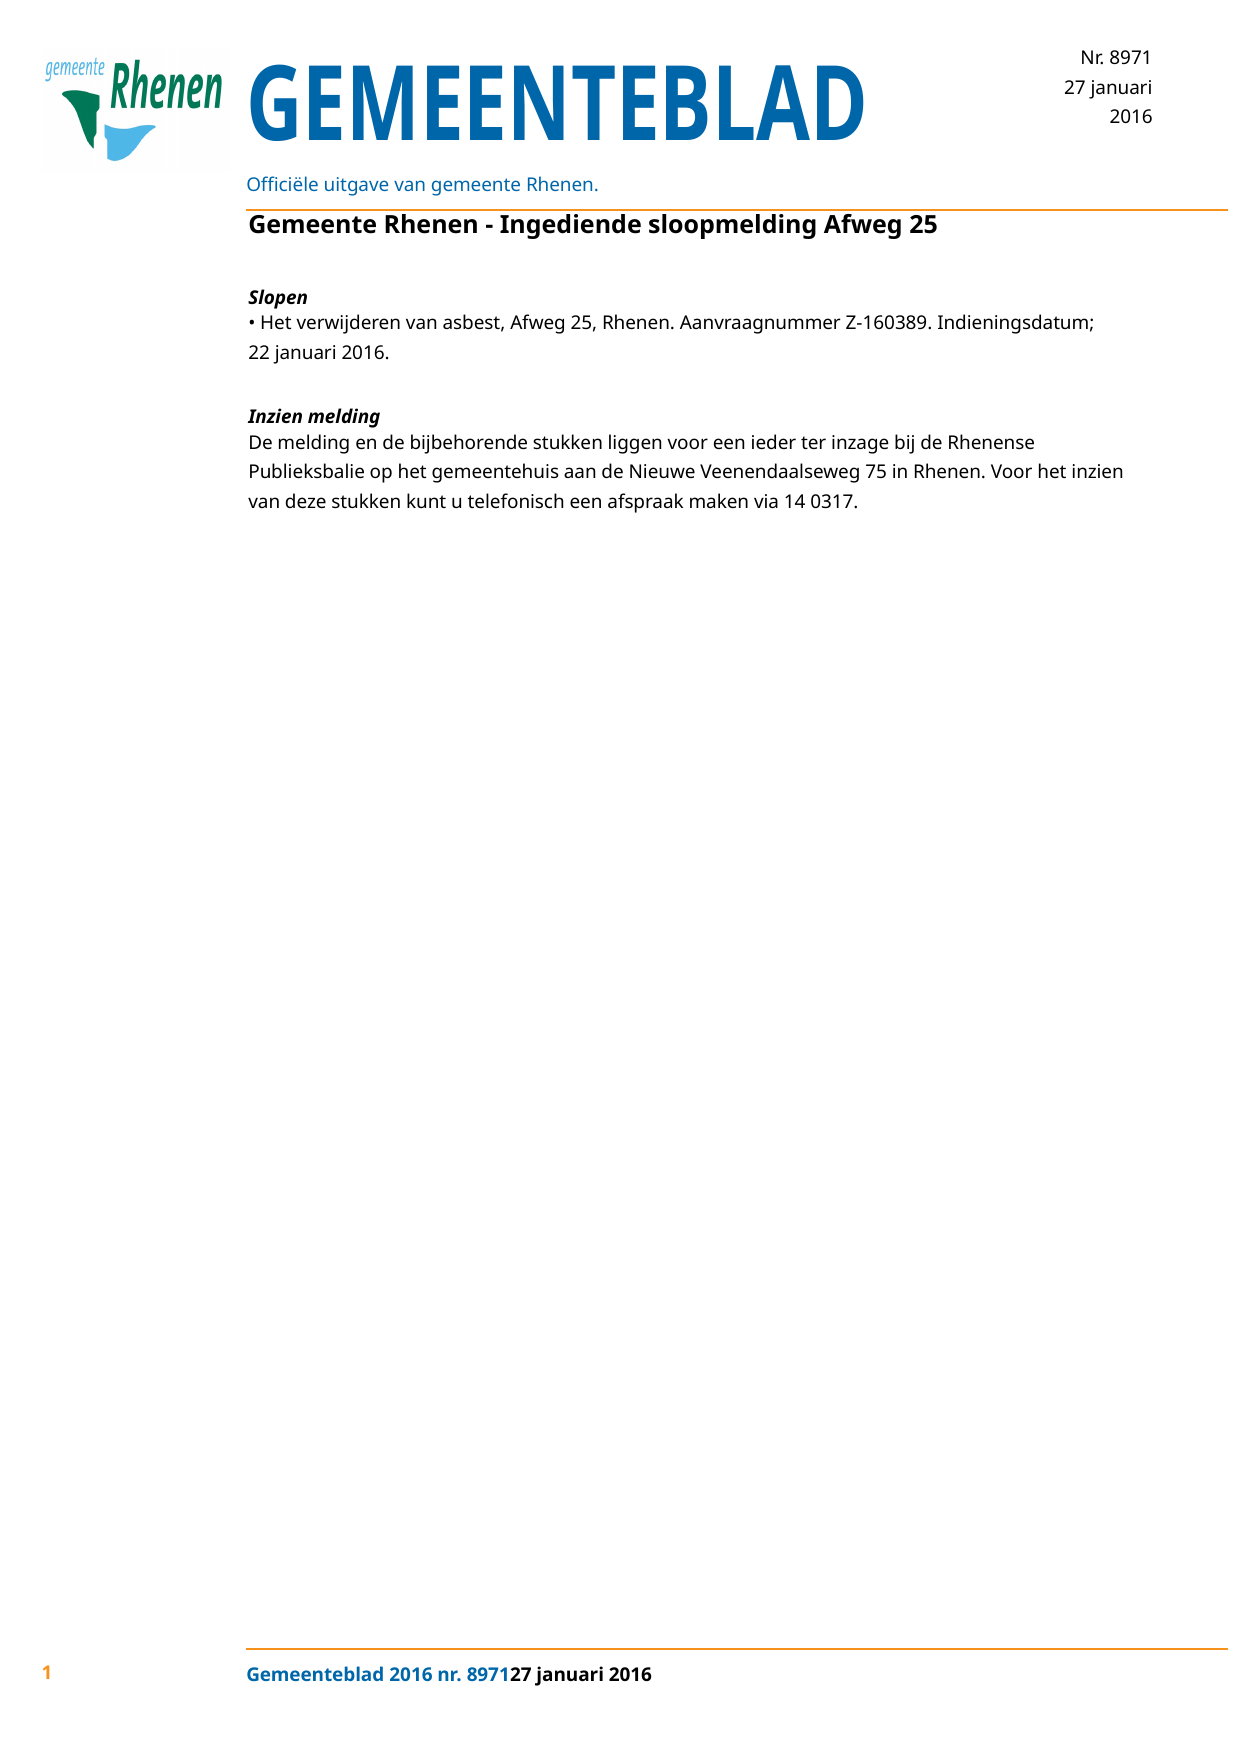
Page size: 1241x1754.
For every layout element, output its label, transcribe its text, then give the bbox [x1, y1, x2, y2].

text Slopen [248, 284, 1152, 309]
text • Het verwijderen van asbest, Afweg 25, Rhenen. Aanvraagnummer Z-160389. Indieningsdatum; 22 januari 2016. [248, 309, 1152, 365]
text Gemeente Rhenen - Ingediende sloopmelding Afweg 25 [248, 211, 1152, 241]
picture [41, 47, 231, 172]
text Inzien melding [248, 403, 1152, 429]
text De melding en de bijbehorende stukken liggen voor een ieder ter inzage bij de Rhenense Publieksbalie op het gemeentehuis aan de Nieuwe Veenendaalseweg 75 in Rhenen. Voor het inzien van deze stukken kunt u telefonisch een afspraak maken via 14 0317. [248, 429, 1152, 514]
